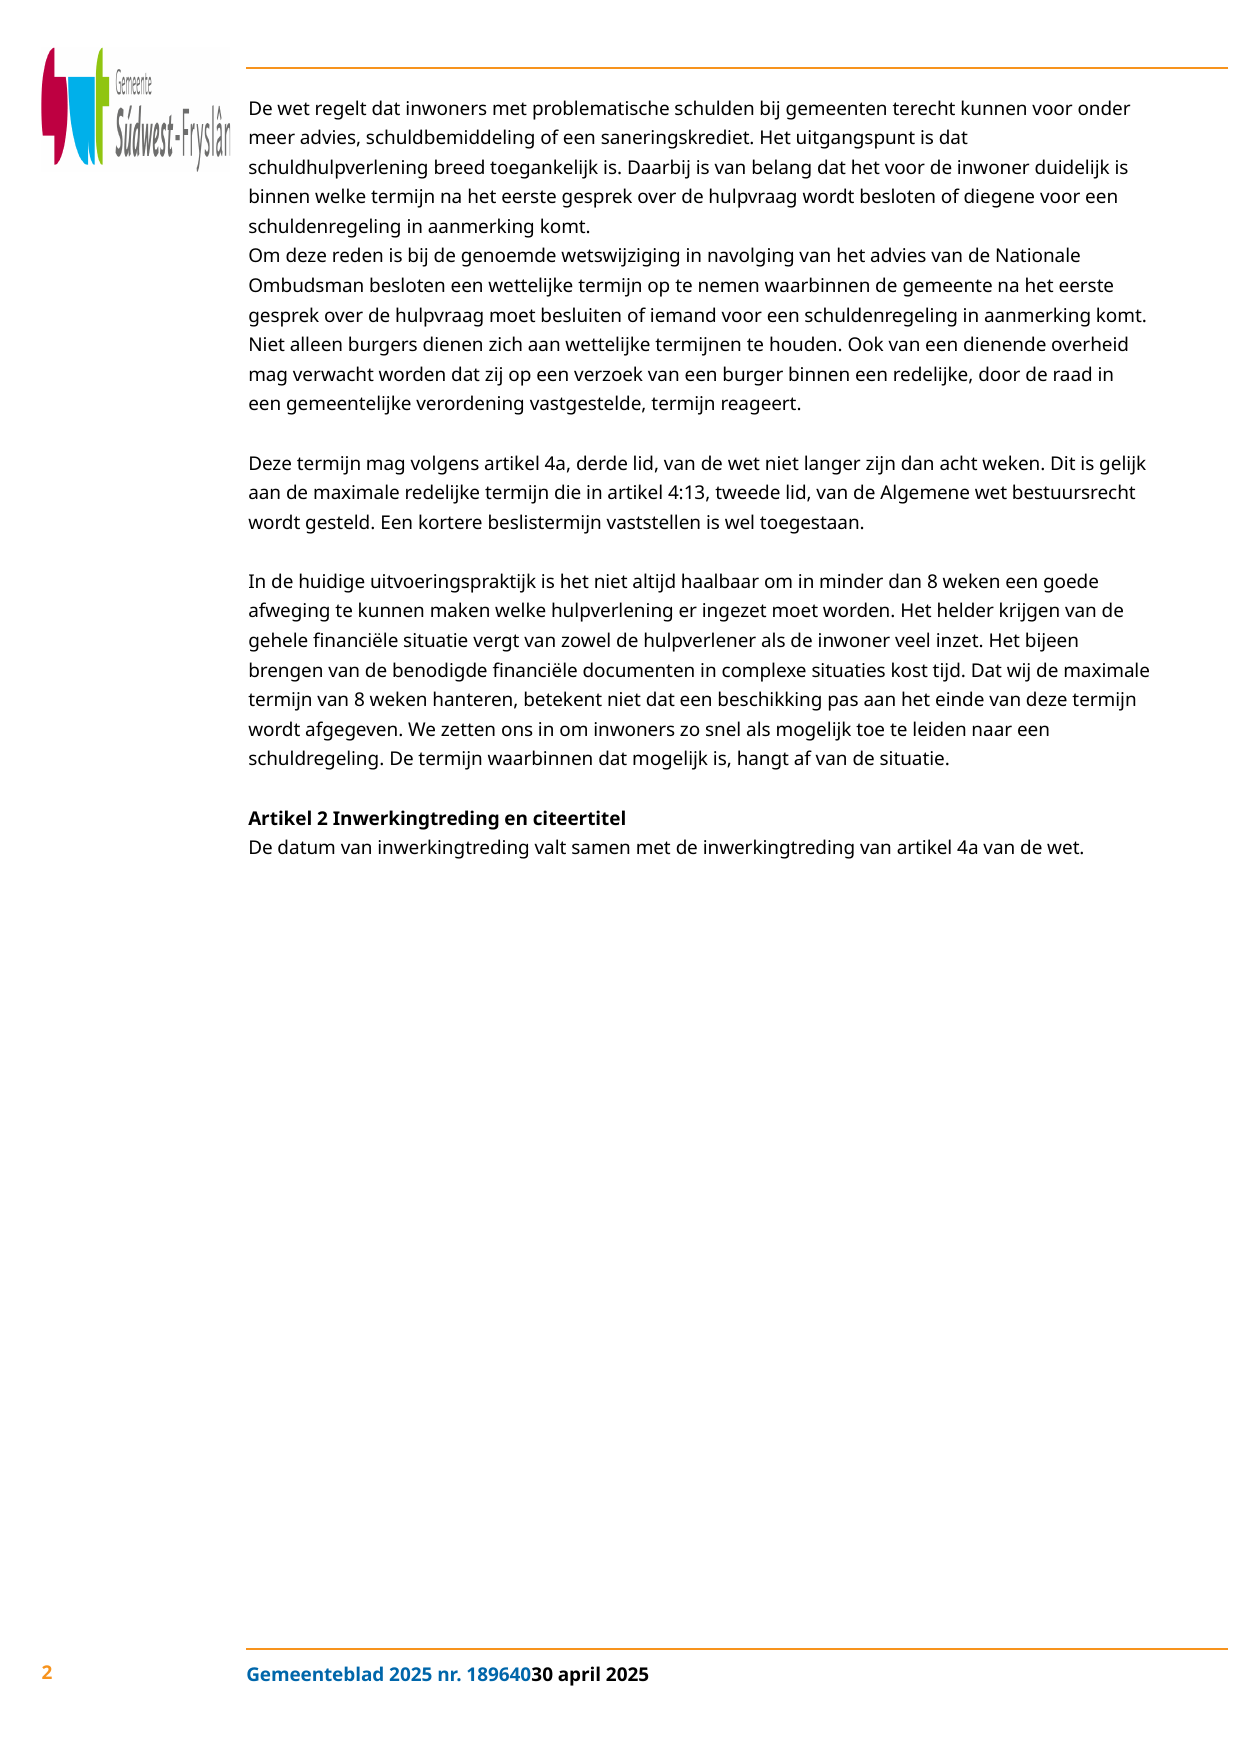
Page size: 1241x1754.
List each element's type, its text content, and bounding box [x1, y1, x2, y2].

text De wet regelt dat inwoners met problematische schulden bij gemeenten terecht kunnen voor onder meer advies, schuldbemiddeling of een saneringskrediet. Het uitgangspunt is dat schuldhulpverlening breed toegankelijk is. Daarbij is van belang dat het voor de inwoner duidelijk is binnen welke termijn na het eerste gesprek over de hulpvraag wordt besloten of diegene voor een schuldenregeling in aanmerking komt. [248, 95, 1152, 239]
text Om deze reden is bij de genoemde wetswijziging in navolging van het advies van de Nationale Ombudsman besloten een wettelijke termijn op te nemen waarbinnen de gemeente na het eerste gesprek over de hulpvraag moet besluiten of iemand voor een schuldenregeling in aanmerking komt. Niet alleen burgers dienen zich aan wettelijke termijnen te houden. Ook van een dienende overheid mag verwacht worden dat zij op een verzoek van een burger binnen een redelijke, door de raad in een gemeentelijke verordening vastgestelde, termijn reageert. [248, 243, 1152, 416]
text De datum van inwerkingtreding valt samen met de inwerkingtreding van artikel 4a van de wet. [248, 834, 1152, 860]
text In de huidige uitvoeringspraktijk is het niet altijd haalbaar om in minder dan 8 weken een goede afweging te kunnen maken welke hulpverlening er ingezet moet worden. Het helder krijgen van de gehele financiële situatie vergt van zowel de hulpverlener als de inwoner veel inzet. Het bijeen brengen van de benodigde financiële documenten in complexe situaties kost tijd. Dat wij de maximale termijn van 8 weken hanteren, betekent niet dat een beschikking pas aan het einde van deze termijn wordt afgegeven. We zetten ons in om inwoners zo snel als mogelijk toe te leiden naar een schuldregeling. De termijn waarbinnen dat mogelijk is, hangt af van de situatie. [248, 568, 1152, 771]
picture [41, 47, 231, 172]
text Deze termijn mag volgens artikel 4a, derde lid, van de wet niet langer zijn dan acht weken. Dit is gelijk aan de maximale redelijke termijn die in artikel 4:13, tweede lid, van de Algemene wet bestuursrecht wordt gesteld. Een kortere beslistermijn vaststellen is wel toegestaan. [248, 450, 1152, 535]
text Artikel 2 Inwerkingtreding en citeertitel [248, 805, 1152, 831]
